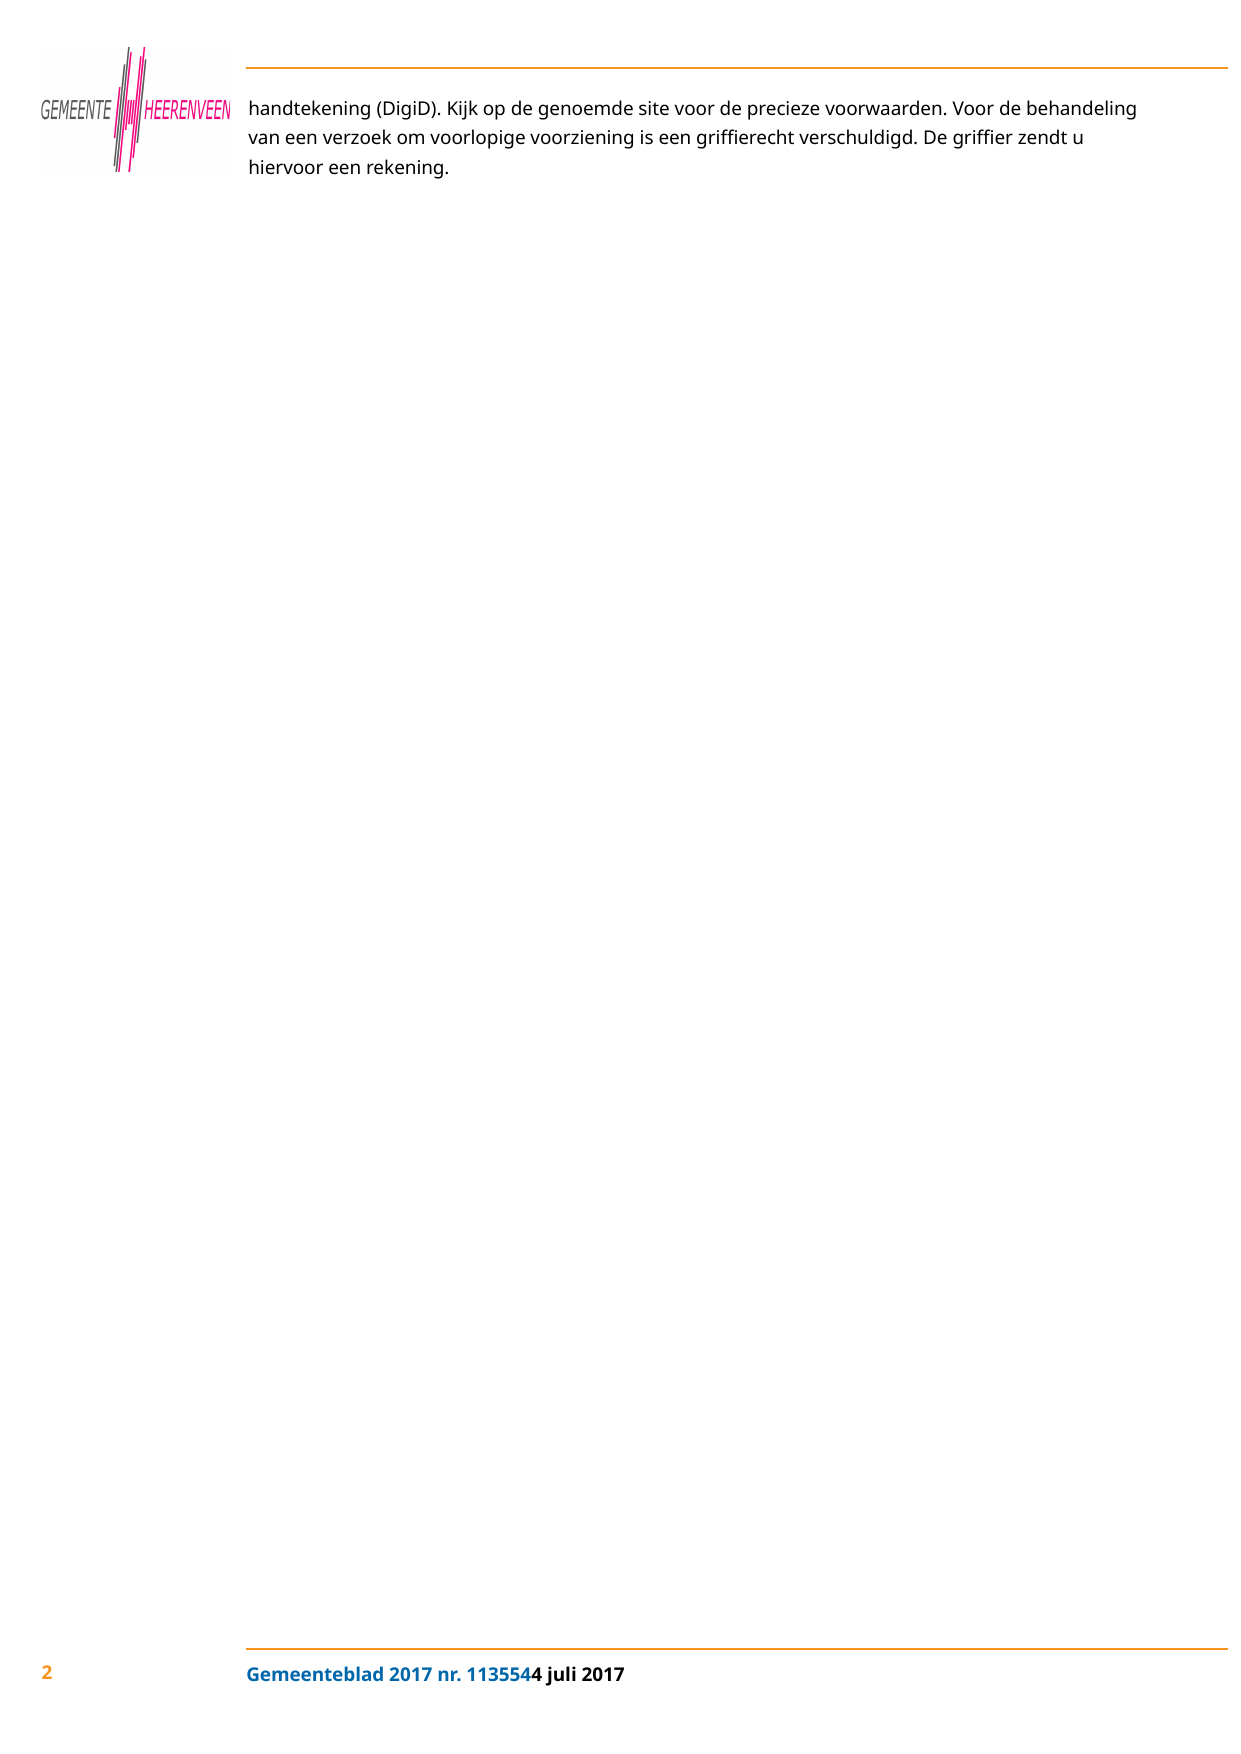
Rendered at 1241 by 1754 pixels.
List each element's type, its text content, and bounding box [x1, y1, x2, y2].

text handtekening (DigiD). Kijk op de genoemde site voor de precieze voorwaarden. Voor de behandeling van een verzoek om voorlopige voorziening is een griffierecht verschuldigd. De griffier zendt u hiervoor een rekening. [248, 95, 1152, 180]
picture [41, 47, 231, 172]
